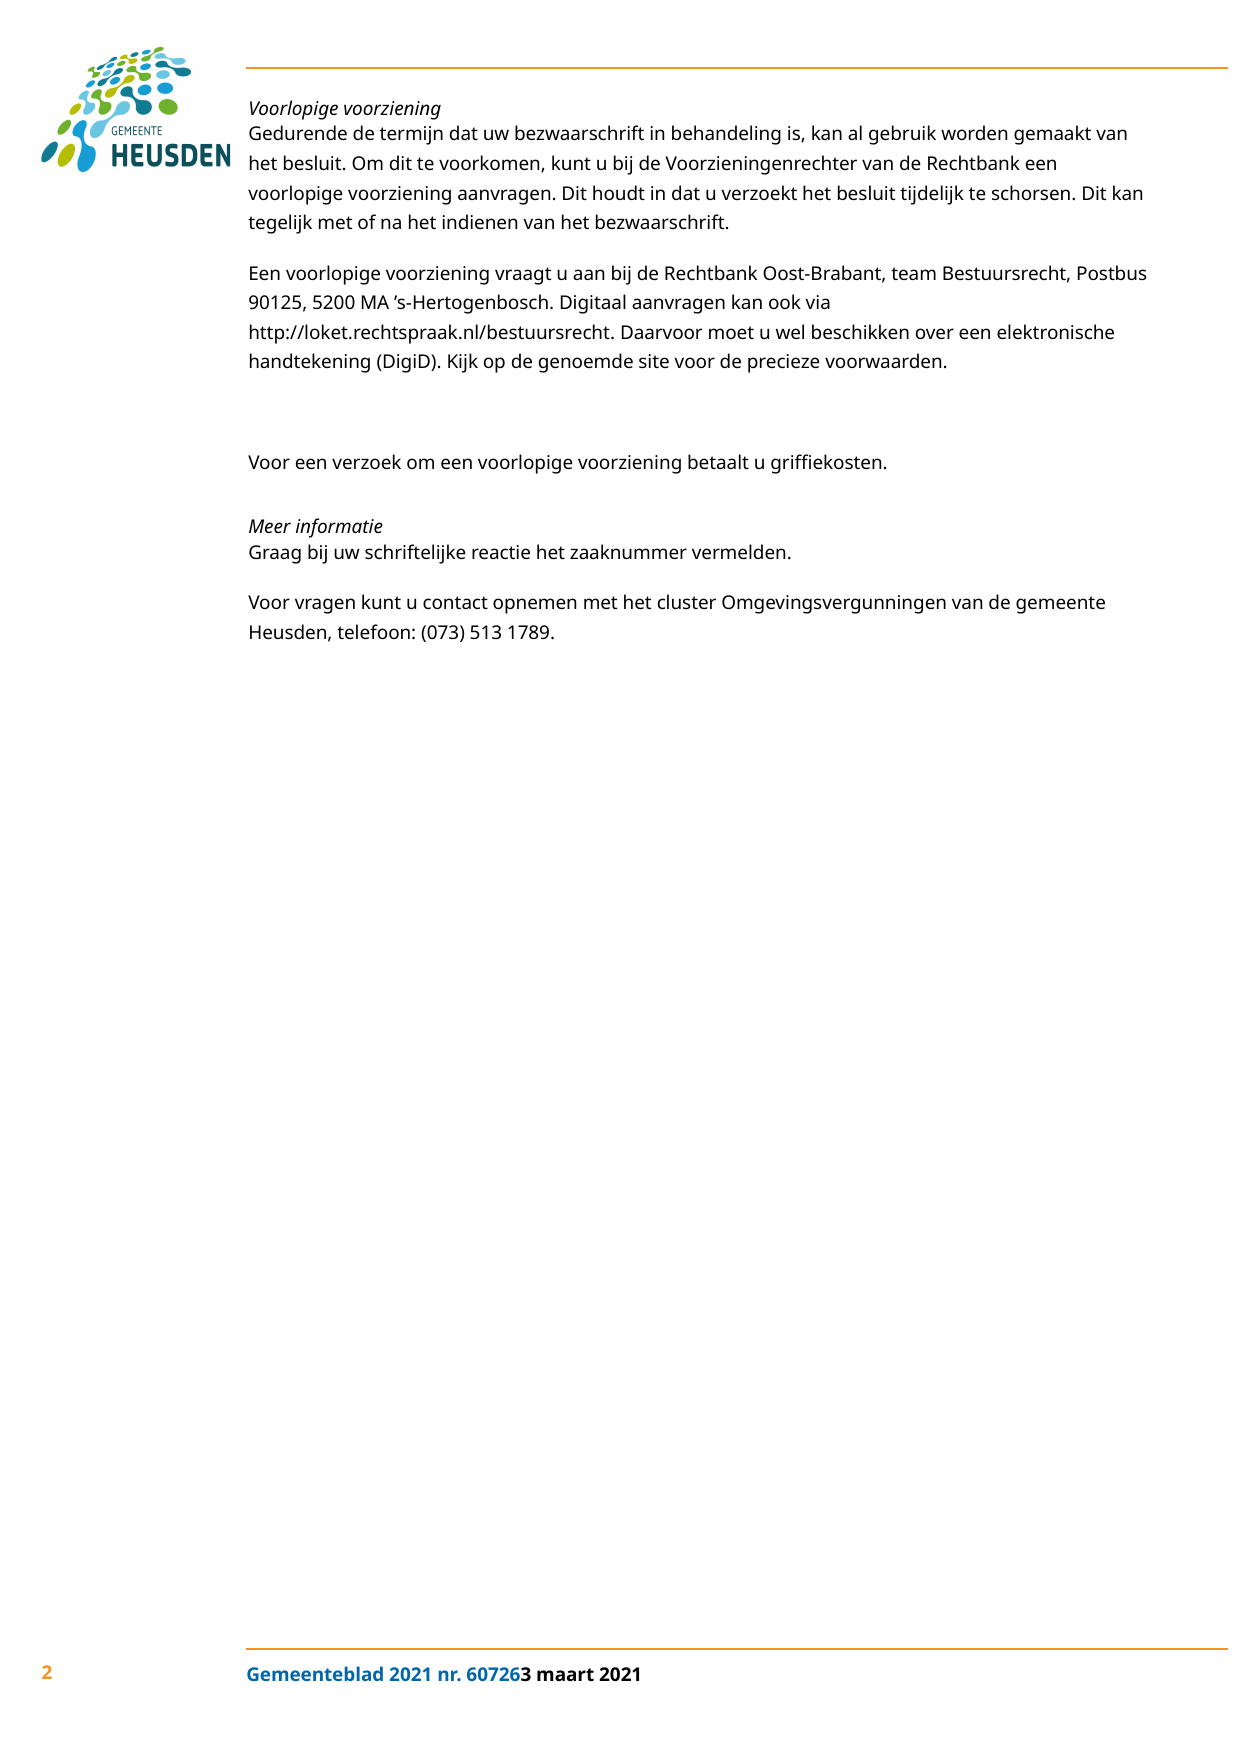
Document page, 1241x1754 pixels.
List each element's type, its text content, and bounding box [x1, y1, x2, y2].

text Voor een verzoek om een voorlopige voorziening betaalt u griffiekosten. [248, 449, 1152, 475]
text Voorlopige voorziening [248, 95, 1152, 121]
picture [41, 47, 231, 172]
text Gedurende de termijn dat uw bezwaarschrift in behandeling is, kan al gebruik worden gemaakt van het besluit. Om dit te voorkomen, kunt u bij de Voorzieningenrechter van de Rechtbank een voorlopige voorziening aanvragen. Dit houdt in dat u verzoekt het besluit tijdelijk te schorsen. Dit kan tegelijk met of na het indienen van het bezwaarschrift. [248, 121, 1152, 235]
text Meer informatie [248, 513, 1152, 539]
text Graag bij uw schriftelijke reactie het zaaknummer vermelden. [248, 539, 1152, 565]
text Een voorlopige voorziening vraagt u aan bij de Rechtbank Oost-Brabant, team Bestuursrecht, Postbus 90125, 5200 MA ’s-Hertogenbosch. Digitaal aanvragen kan ook via http://loket.rechtspraak.nl/bestuursrecht. Daarvoor moet u wel beschikken over een elektronische handtekening (DigiD). Kijk op de genoemde site voor de precieze voorwaarden. [248, 260, 1152, 374]
text Voor vragen kunt u contact opnemen met het cluster Omgevingsvergunningen van de gemeente Heusden, telefoon: (073) 513 1789. [248, 589, 1152, 645]
